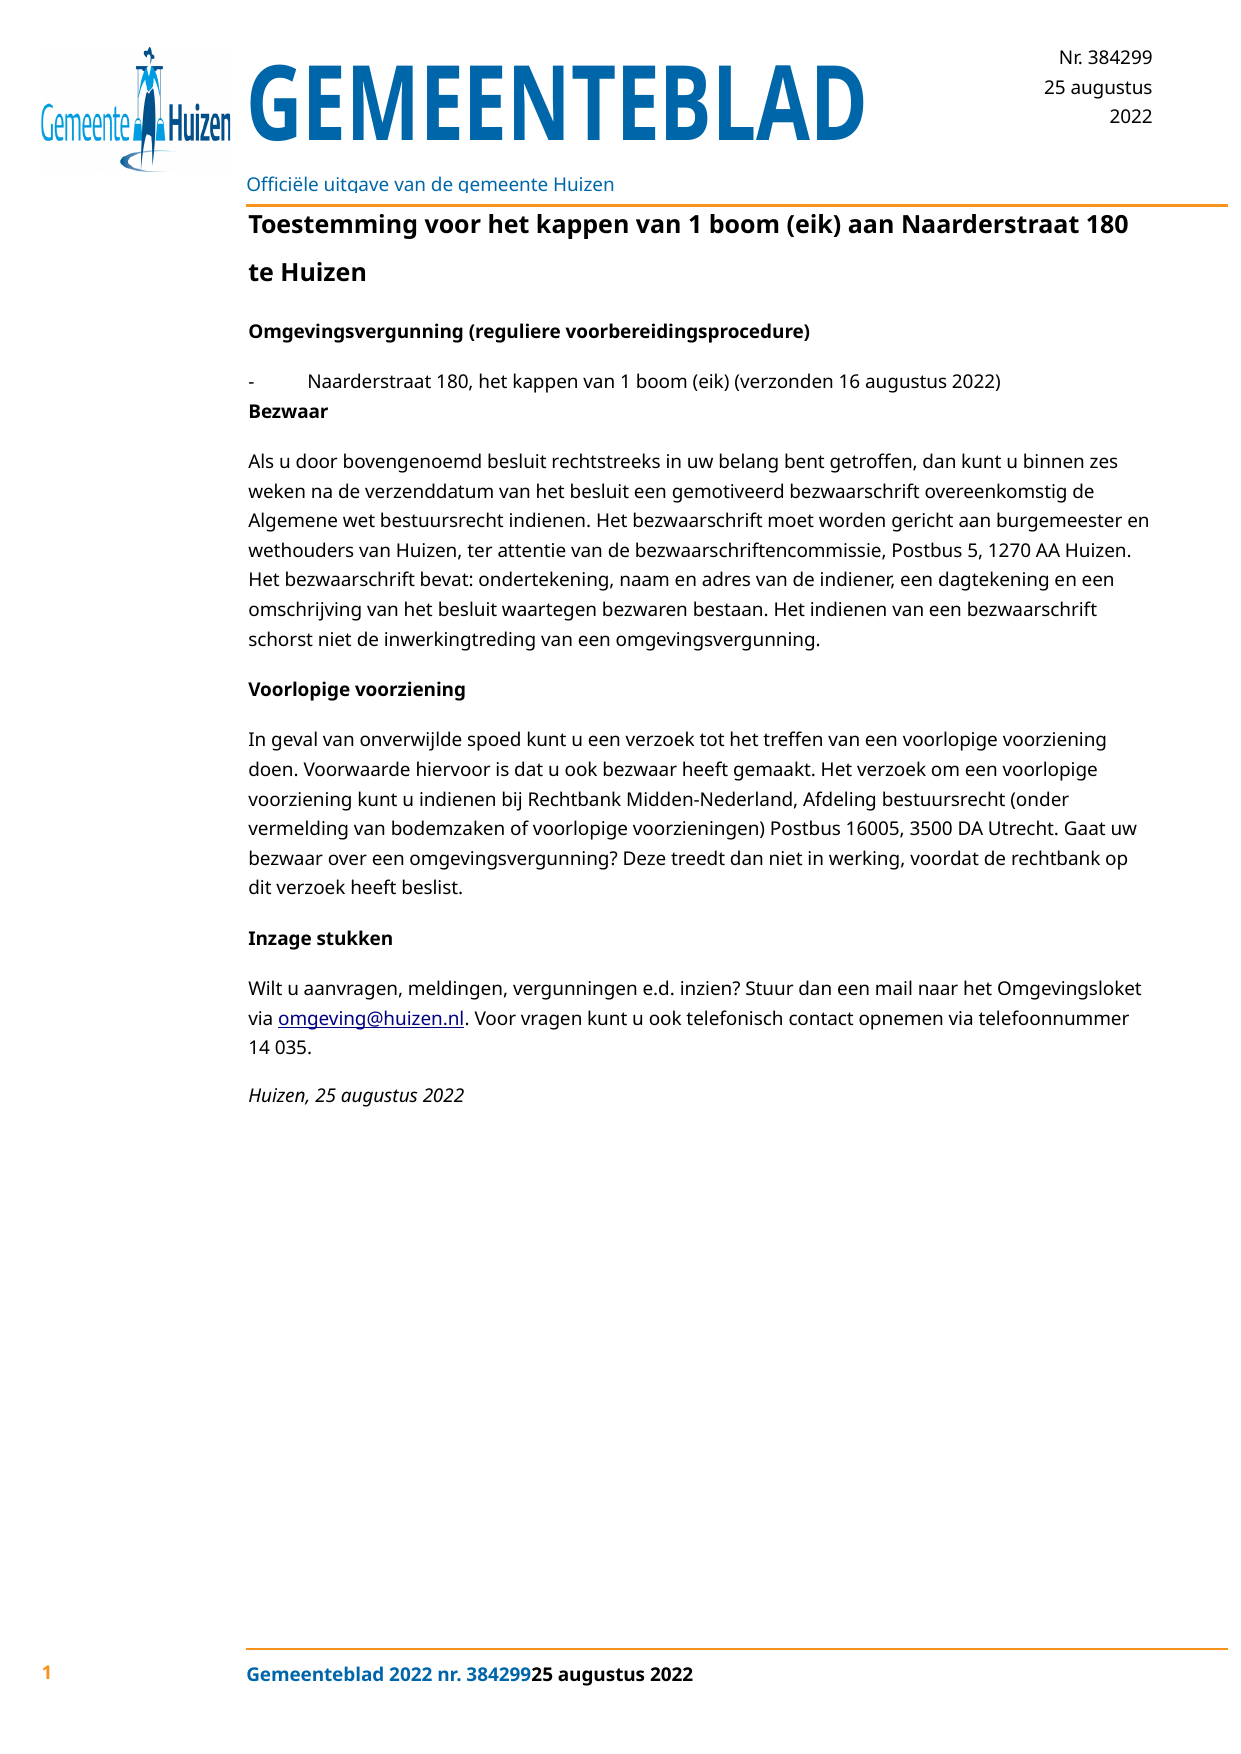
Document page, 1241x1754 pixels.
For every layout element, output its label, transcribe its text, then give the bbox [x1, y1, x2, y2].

list Naarderstraat 180, het kappen van 1 boom (eik) (verzonden 16 augustus 2022) [248, 368, 1152, 394]
text Inzage stukken [248, 925, 1152, 951]
text Toestemming voor het kappen van 1 boom (eik) aan Naarderstraat 180 te Huizen [248, 207, 1152, 288]
text Bezwaar [248, 398, 1152, 424]
picture [41, 47, 231, 172]
text Voorlopige voorziening [248, 676, 1152, 702]
text Huizen, 25 augustus 2022 [248, 1082, 1152, 1108]
text Wilt u aanvragen, meldingen, vergunningen e.d. inzien? Stuur dan een mail naar het Omgevingsloket via omgeving@huizen.nl. Voor vragen kunt u ook telefonisch contact opnemen via telefoonnummer 14 035. [248, 975, 1152, 1060]
text Als u door bovengenoemd besluit rechtstreeks in uw belang bent getroffen, dan kunt u binnen zes weken na de verzenddatum van het besluit een gemotiveerd bezwaarschrift overeenkomstig de Algemene wet bestuursrecht indienen. Het bezwaarschrift moet worden gericht aan burgemeester en wethouders van Huizen, ter attentie van de bezwaarschriftencommissie, Postbus 5, 1270 AA Huizen. Het bezwaarschrift bevat: ondertekening, naam en adres van de indiener, een dagtekening en een omschrijving van het besluit waartegen bezwaren bestaan. Het indienen van een bezwaarschrift schorst niet de inwerkingtreding van een omgevingsvergunning. [248, 448, 1152, 652]
text In geval van onverwijlde spoed kunt u een verzoek tot het treffen van een voorlopige voorziening doen. Voorwaarde hiervoor is dat u ook bezwaar heeft gemaakt. Het verzoek om een voorlopige voorziening kunt u indienen bij Rechtbank Midden-Nederland, Afdeling bestuursrecht (onder vermelding van bodemzaken of voorlopige voorzieningen) Postbus 16005, 3500 DA Utrecht. Gaat uw bezwaar over een omgevingsvergunning? Deze treedt dan niet in werking, voordat de rechtbank op dit verzoek heeft beslist. [248, 727, 1152, 900]
text Omgevingsvergunning (reguliere voorbereidingsprocedure) [248, 318, 1152, 344]
